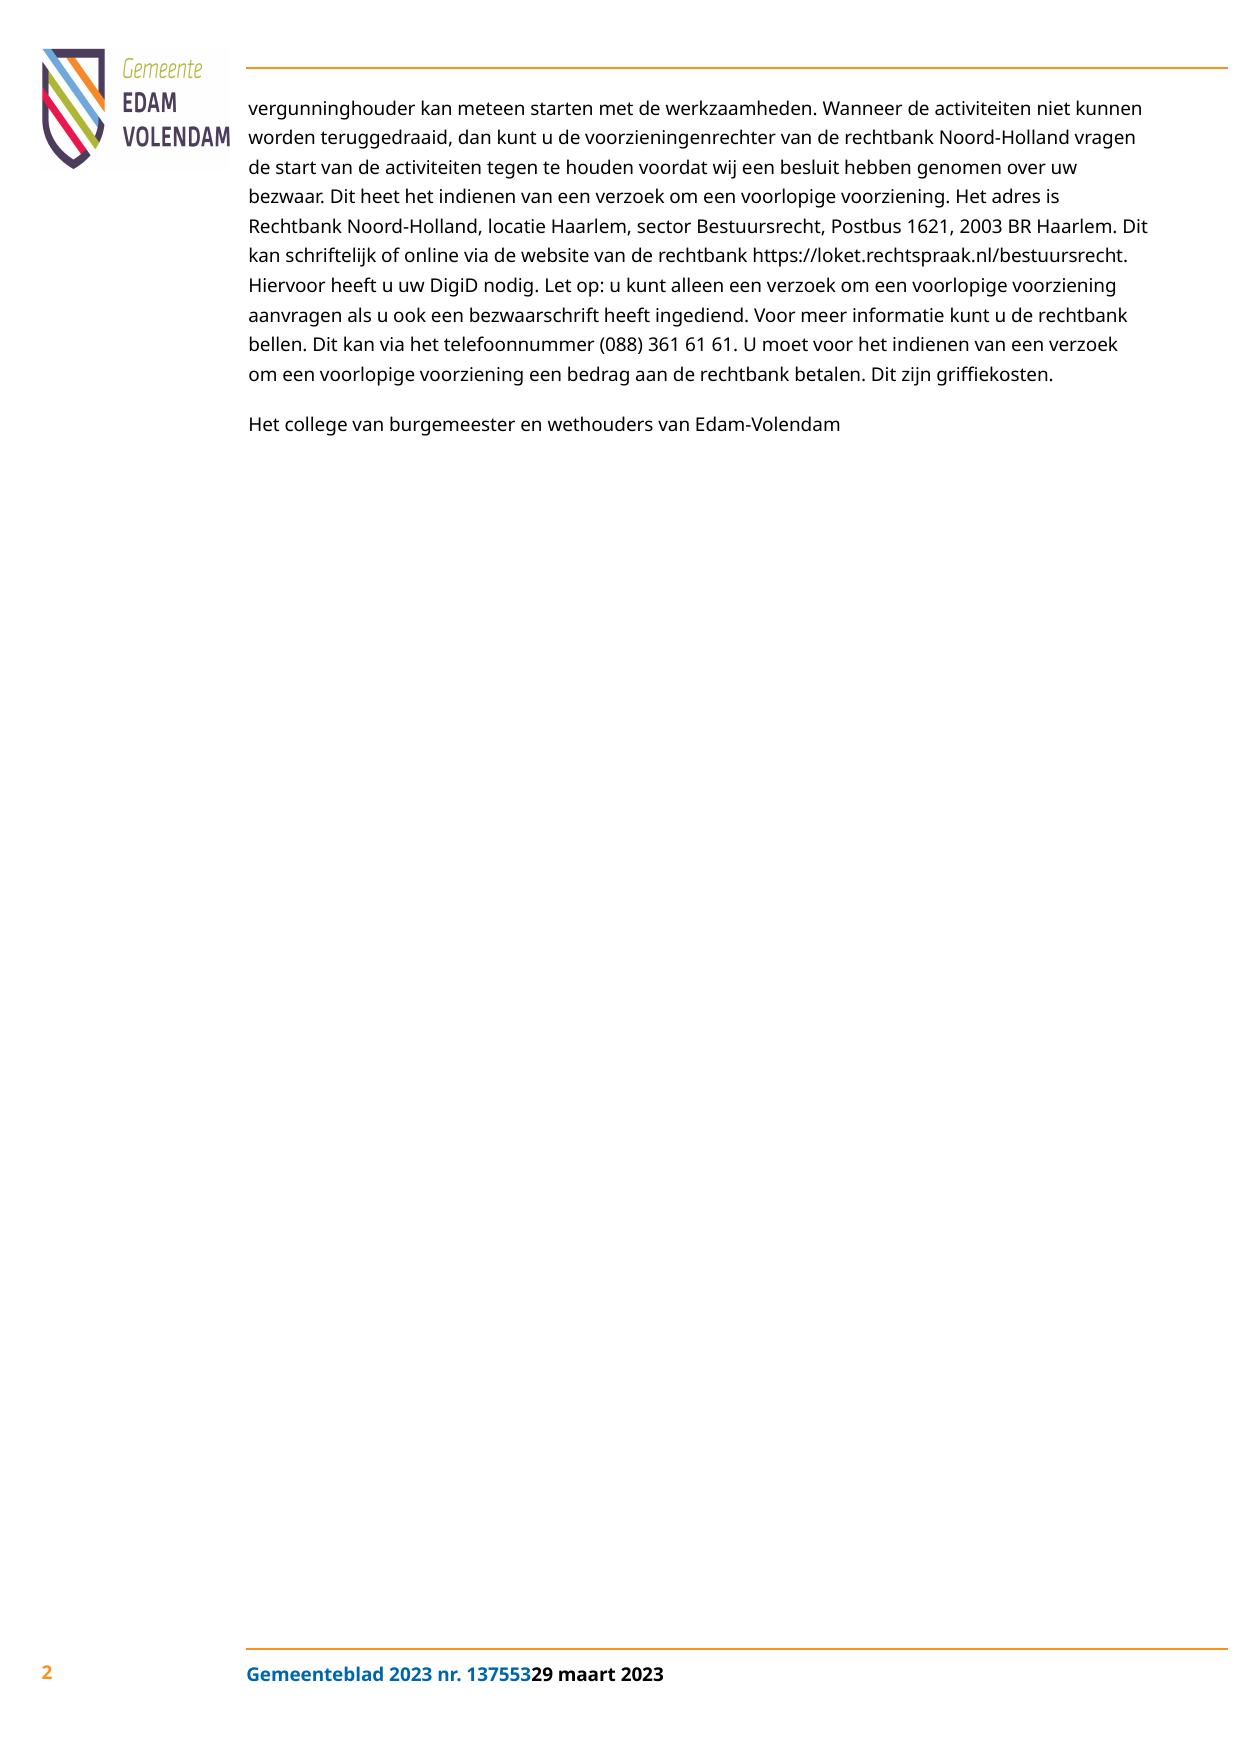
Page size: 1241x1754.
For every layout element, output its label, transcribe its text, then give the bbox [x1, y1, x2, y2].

picture [41, 47, 231, 172]
text Het college van burgemeester en wethouders van Edam-Volendam [248, 411, 1152, 437]
text vergunninghouder kan meteen starten met de werkzaamheden. Wanneer de activiteiten niet kunnen worden teruggedraaid, dan kunt u de voorzieningenrechter van de rechtbank Noord-Holland vragen de start van de activiteiten tegen te houden voordat wij een besluit hebben genomen over uw bezwaar. Dit heet het indienen van een verzoek om een voorlopige voorziening. Het adres is Rechtbank Noord-Holland, locatie Haarlem, sector Bestuursrecht, Postbus 1621, 2003 BR Haarlem. Dit kan schriftelijk of online via de website van de rechtbank https://loket.rechtspraak.nl/bestuursrecht. Hiervoor heeft u uw DigiD nodig. Let op: u kunt alleen een verzoek om een voorlopige voorziening aanvragen als u ook een bezwaarschrift heeft ingediend. Voor meer informatie kunt u de rechtbank bellen. Dit kan via het telefoonnummer (088) 361 61 61. U moet voor het indienen van een verzoek om een voorlopige voorziening een bedrag aan de rechtbank betalen. Dit zijn griffiekosten. [248, 95, 1152, 387]
